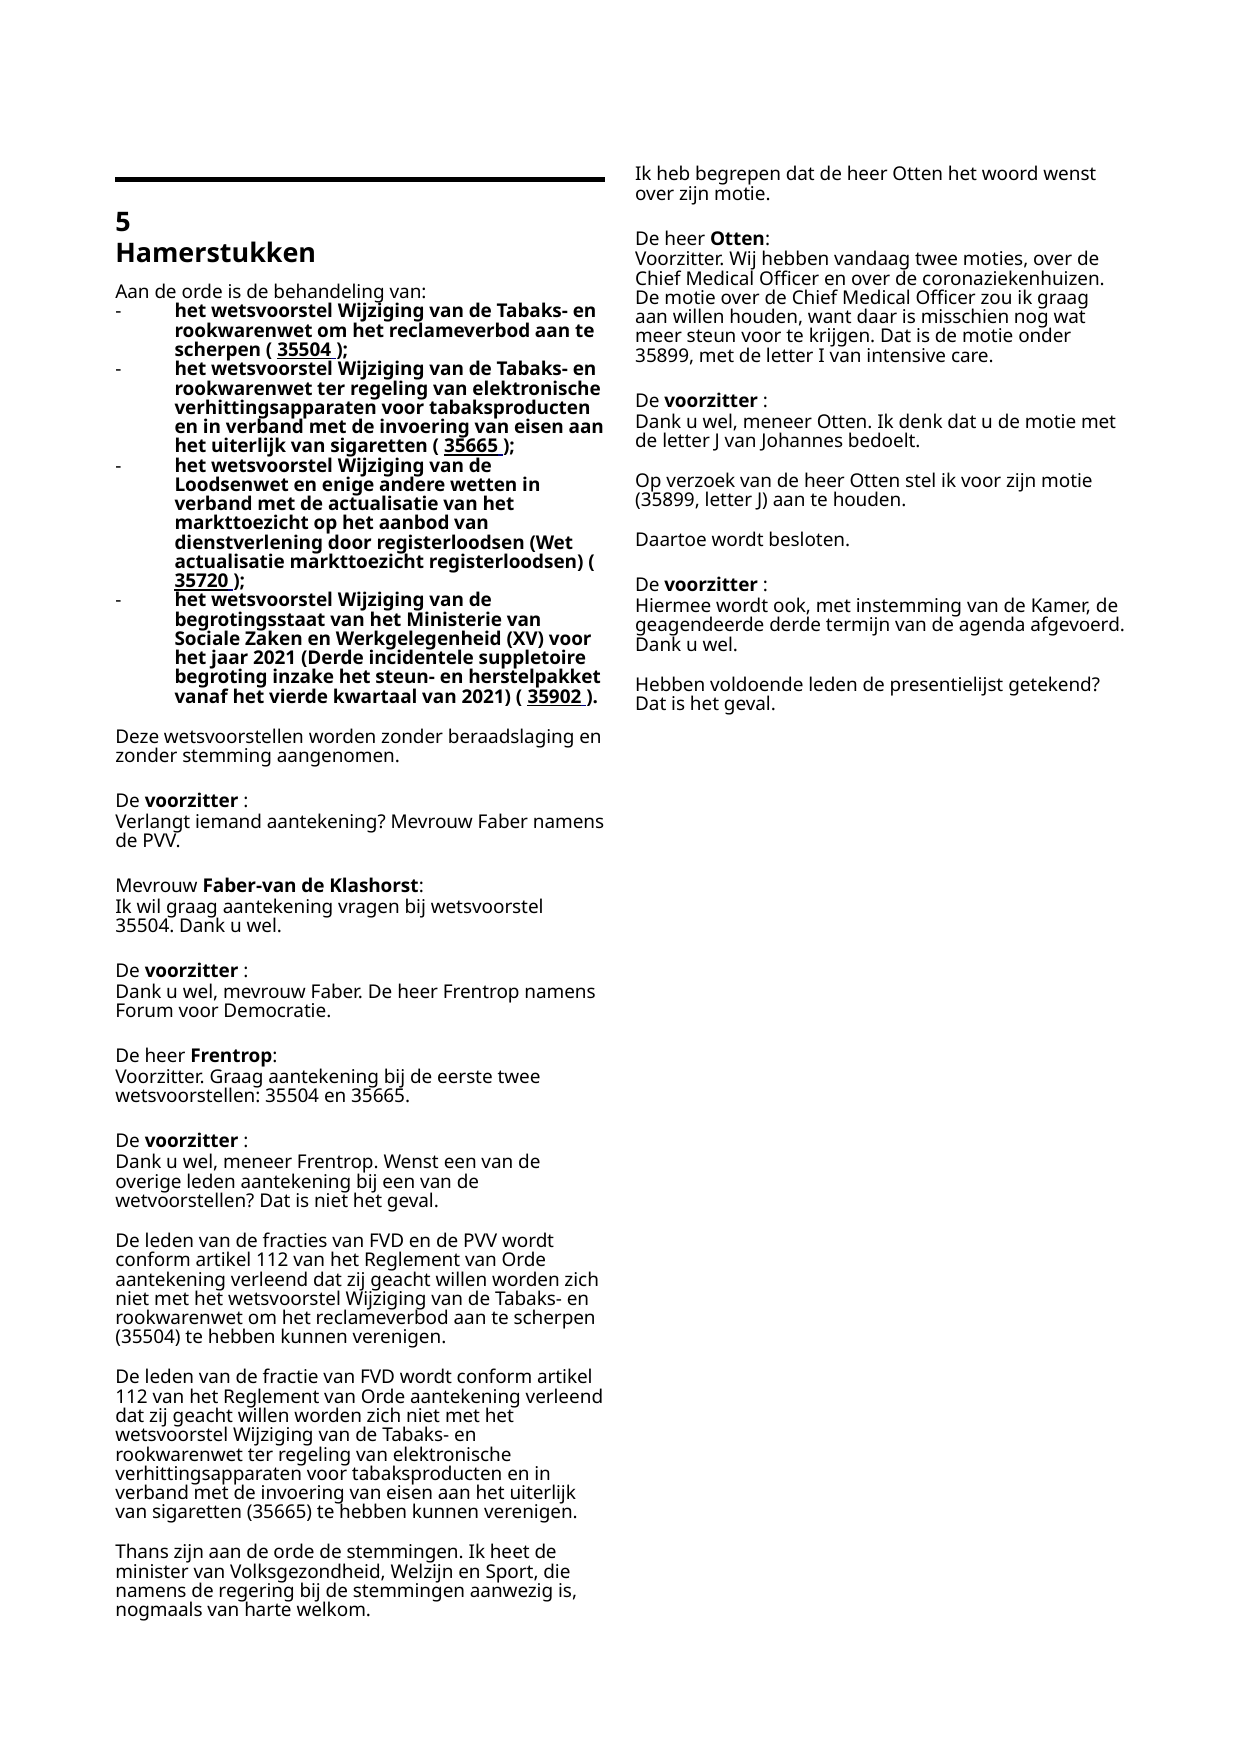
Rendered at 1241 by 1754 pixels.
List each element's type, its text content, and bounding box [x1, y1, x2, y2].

text Hamerstukken [115, 239, 605, 283]
text Dank u wel, meneer Otten. Ik denk dat u de motie met de letter J van Johannes bedoelt. [635, 413, 1125, 451]
text De voorzitter : [115, 957, 605, 983]
text Daartoe wordt besloten. [635, 531, 1125, 551]
text Verlangt iemand aantekening? Mevrouw Faber namens de PVV. [115, 813, 605, 851]
text Deze wetsvoorstellen worden zonder beraadslaging en zonder stemming aangenomen. [115, 728, 605, 766]
text Aan de orde is de behandeling van: [115, 283, 605, 302]
text De voorzitter : [115, 787, 605, 813]
list het wetsvoorstel Wijziging van de Tabaks- en rookwarenwet om het reclameverbod aan te scherpen ( 35504 ); [115, 302, 605, 360]
text De heer Frentrop: [115, 1042, 605, 1068]
text Mevrouw Faber-van de Klashorst: [115, 872, 605, 898]
text 5 [115, 203, 605, 239]
text Dank u wel, meneer Frentrop. Wenst een van de overige leden aantekening bij een van de wetvoorstellen? Dat is niet het geval. [115, 1153, 605, 1211]
text Thans zijn aan de orde de stemmingen. Ik heet de minister van Volksgezondheid, Welzijn en Sport, die namens de regering bij de stemmingen aanwezig is, nogmaals van harte welkom. [115, 1543, 605, 1621]
list het wetsvoorstel Wijziging van de begrotingsstaat van het Ministerie van Sociale Zaken en Werkgelegenheid (XV) voor het jaar 2021 (Derde incidentele suppletoire begroting inzake het steun- en herstelpakket vanaf het vierde kwartaal van 2021) ( 35902 ). [115, 591, 605, 707]
text Dank u wel, mevrouw Faber. De heer Frentrop namens Forum voor Democratie. [115, 983, 605, 1022]
text Op verzoek van de heer Otten stel ik voor zijn motie (35899, letter J) aan te houden. [635, 472, 1125, 511]
text Voorzitter. Graag aantekening bij de eerste twee wetsvoorstellen: 35504 en 35665. [115, 1068, 605, 1107]
text De voorzitter : [115, 1128, 605, 1153]
text Ik wil graag aantekening vragen bij wetsvoorstel 35504. Dank u wel. [115, 898, 605, 937]
list het wetsvoorstel Wijziging van de Loodsenwet en enige andere wetten in verband met de actualisatie van het markttoezicht op het aanbod van dienstverlening door registerloodsen (Wet actualisatie markttoezicht registerloodsen) ( 35720 ); [115, 457, 605, 591]
text De voorzitter : [635, 571, 1125, 597]
text De voorzitter : [635, 387, 1125, 413]
text Hebben voldoende leden de presentielijst getekend? Dat is het geval. [635, 676, 1125, 714]
text Hiermee wordt ook, met instemming van de Kamer, de geagendeerde derde termijn van de agenda afgevoerd. Dank u wel. [635, 597, 1125, 655]
list het wetsvoorstel Wijziging van de Tabaks- en rookwarenwet ter regeling van elektronische verhittingsapparaten voor tabaksproducten en in verband met de invoering van eisen aan het uiterlijk van sigaretten ( 35665 ); [115, 360, 605, 457]
text Voorzitter. Wij hebben vandaag twee moties, over de Chief Medical Officer en over de coronaziekenhuizen. De motie over de Chief Medical Officer zou ik graag aan willen houden, want daar is misschien nog wat meer steun voor te krijgen. Dat is de motie onder 35899, met de letter I van intensive care. [635, 250, 1125, 366]
text Ik heb begrepen dat de heer Otten het woord wenst over zijn motie. [635, 165, 1125, 204]
text De heer Otten: [635, 225, 1125, 250]
text De leden van de fractie van FVD wordt conform artikel 112 van het Reglement van Orde aantekening verleend dat zij geacht willen worden zich niet met het wetsvoorstel Wijziging van de Tabaks- en rookwarenwet ter regeling van elektronische verhittingsapparaten voor tabaksproducten en in verband met de invoering van eisen aan het uiterlijk van sigaretten (35665) te hebben kunnen verenigen. [115, 1368, 605, 1523]
text De leden van de fracties van FVD en de PVV wordt conform artikel 112 van het Reglement van Orde aantekening verleend dat zij geacht willen worden zich niet met het wetsvoorstel Wijziging van de Tabaks- en rookwarenwet om het reclameverbod aan te scherpen (35504) te hebben kunnen verenigen. [115, 1232, 605, 1348]
